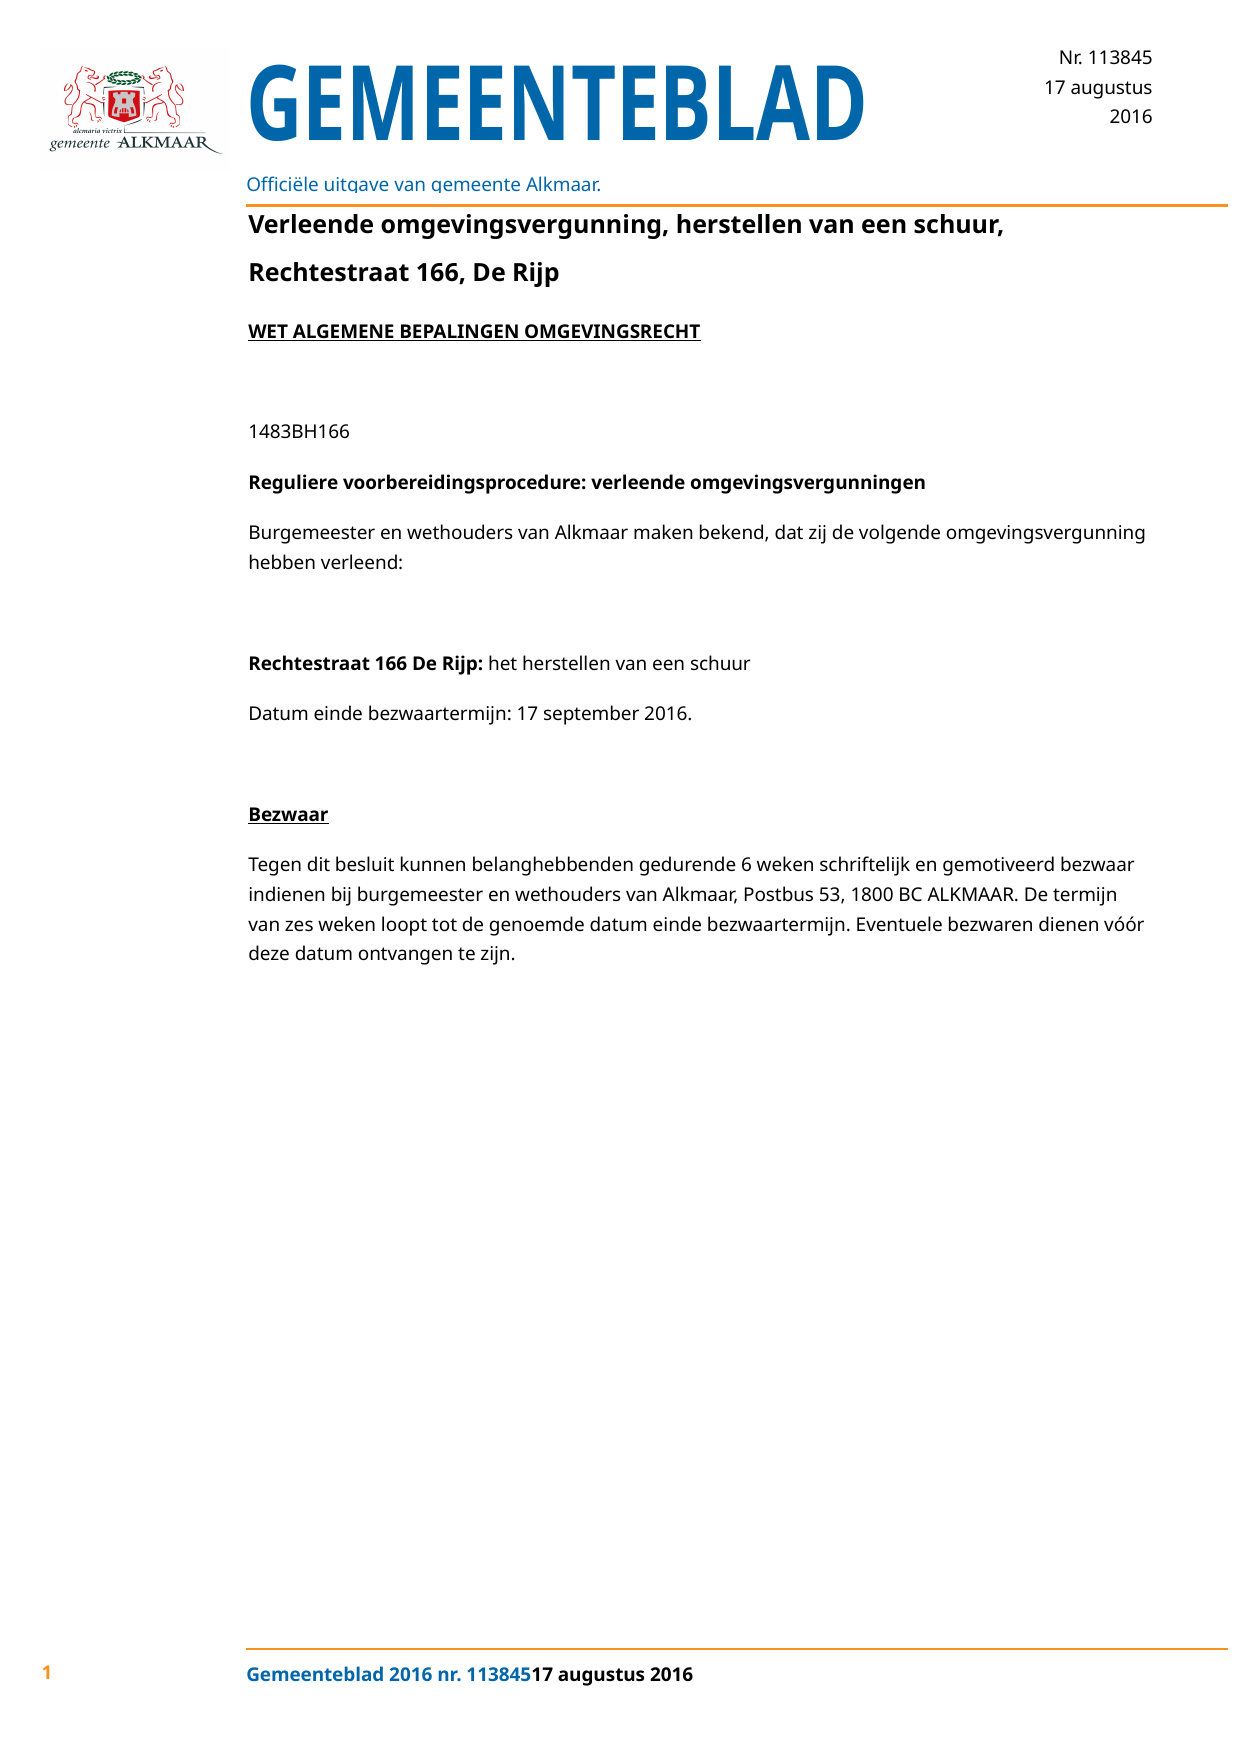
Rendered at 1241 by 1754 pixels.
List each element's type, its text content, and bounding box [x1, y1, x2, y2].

text Tegen dit besluit kunnen belanghebbenden gedurende 6 weken schriftelijk en gemotiveerd bezwaar indienen bij burgemeester en wethouders van Alkmaar, Postbus 53, 1800 BC ALKMAAR. De termijn van zes weken loopt tot de genoemde datum einde bezwaartermijn. Eventuele bezwaren dienen vóór deze datum ontvangen te zijn. [248, 852, 1152, 966]
text Verleende omgevingsvergunning, herstellen van een schuur, Rechtestraat 166, De Rijp [248, 207, 1152, 288]
text 1483BH166 [248, 419, 1152, 444]
text WET ALGEMENE BEPALINGEN OMGEVINGSRECHT [248, 318, 1152, 344]
text Bezwaar [248, 801, 1152, 827]
text Datum einde bezwaartermijn: 17 september 2016. [248, 700, 1152, 726]
text Burgemeester en wethouders van Alkmaar maken bekend, dat zij de volgende omgevingsvergunning hebben verleend: [248, 519, 1152, 575]
text Reguliere voorbereidingsprocedure: verleende omgevingsvergunningen [248, 469, 1152, 495]
picture [41, 47, 231, 172]
text Rechtestraat 166 De Rijp: het herstellen van een schuur [248, 650, 1152, 676]
